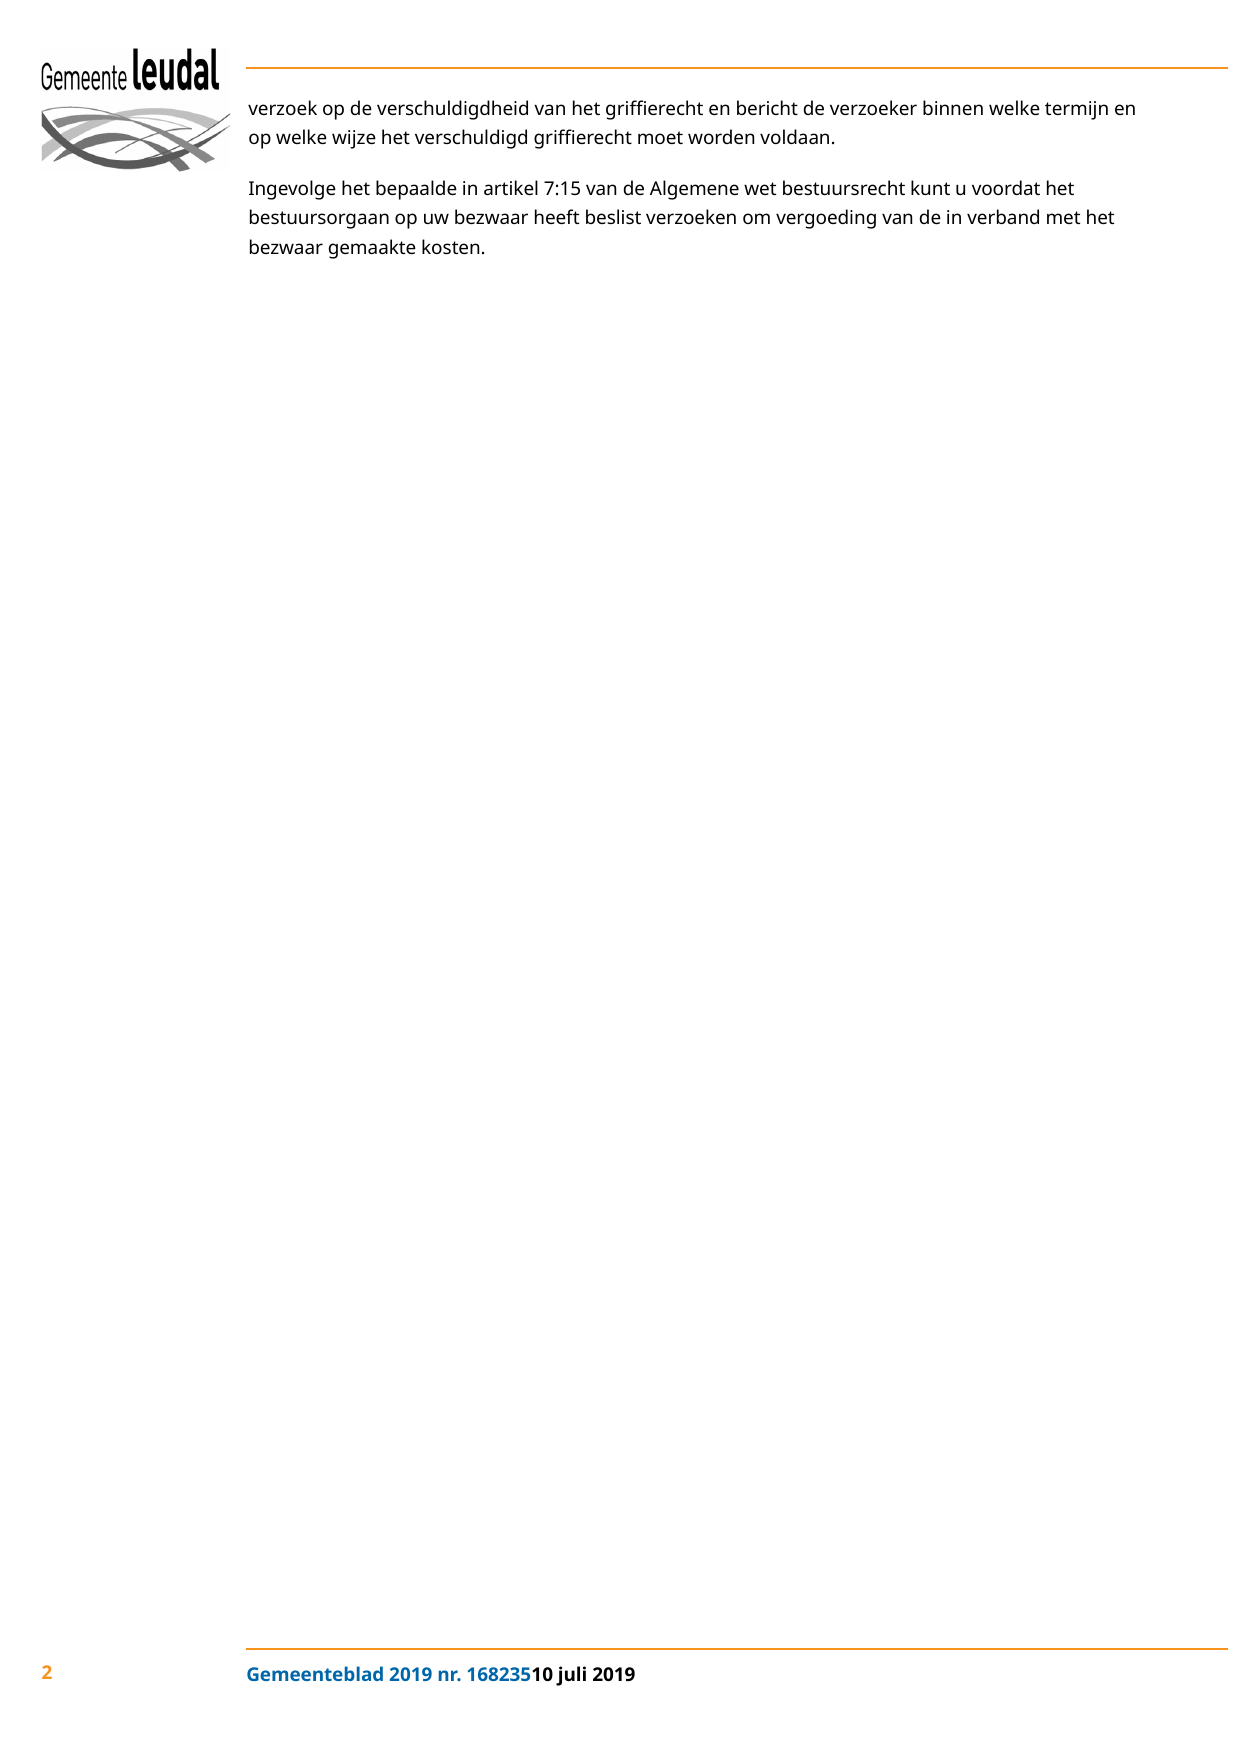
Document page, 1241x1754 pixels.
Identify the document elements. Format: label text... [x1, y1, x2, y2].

text Ingevolge het bepaalde in artikel 7:15 van de Algemene wet bestuursrecht kunt u voordat het bestuursorgaan op uw bezwaar heeft beslist verzoeken om vergoeding van de in verband met het bezwaar gemaakte kosten. [248, 175, 1152, 260]
text verzoek op de verschuldigdheid van het griffierecht en bericht de verzoeker binnen welke termijn en op welke wijze het verschuldigd griffierecht moet worden voldaan. [248, 95, 1152, 150]
picture [41, 47, 231, 172]
